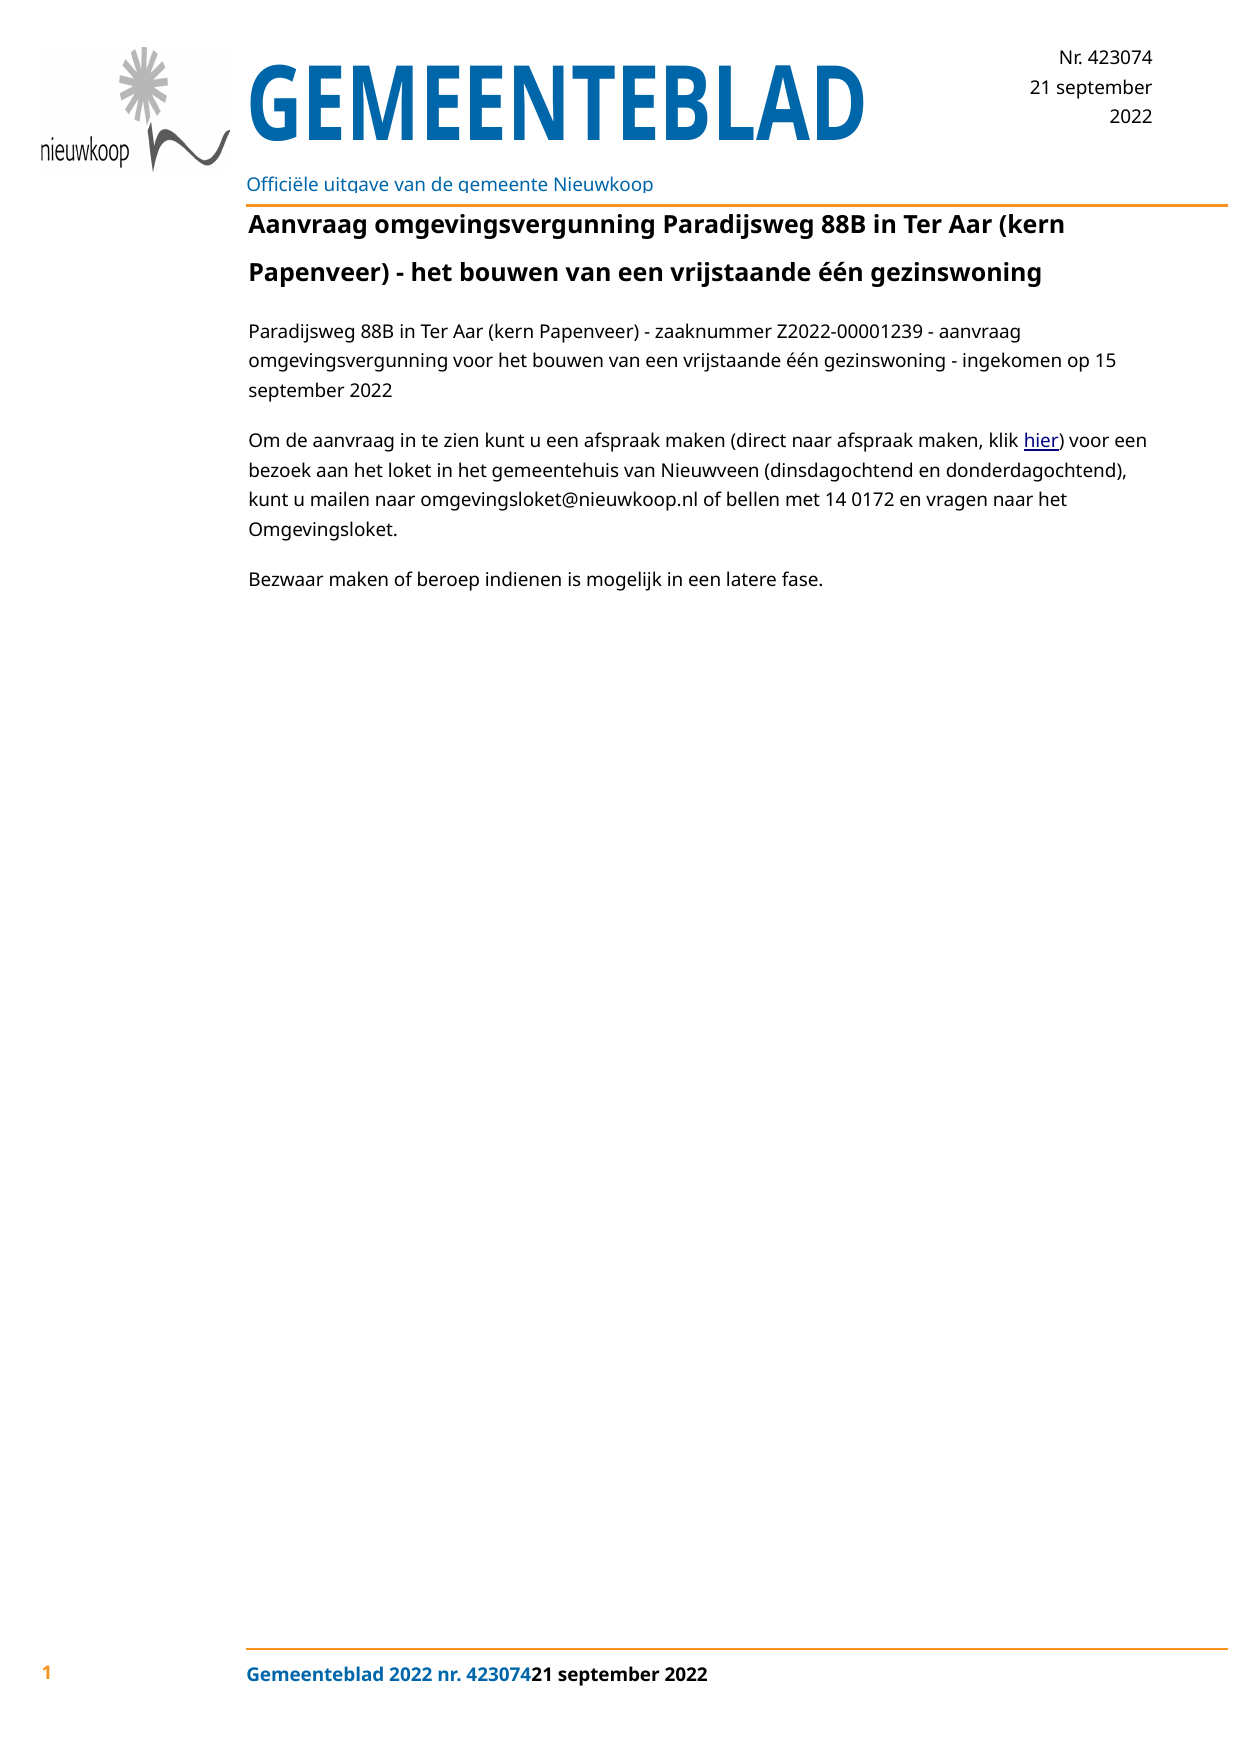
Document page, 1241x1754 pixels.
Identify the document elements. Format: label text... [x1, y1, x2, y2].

text Paradijsweg 88B in Ter Aar (kern Papenveer) - zaaknummer Z2022-00001239 - aanvraag omgevingsvergunning voor het bouwen van een vrijstaande één gezinswoning - ingekomen op 15 september 2022 [248, 318, 1152, 403]
picture [41, 47, 231, 172]
text Bezwaar maken of beroep indienen is mogelijk in een latere fase. [248, 567, 1152, 592]
text Aanvraag omgevingsvergunning Paradijsweg 88B in Ter Aar (kern Papenveer) - het bouwen van een vrijstaande één gezinswoning [248, 207, 1152, 288]
text Om de aanvraag in te zien kunt u een afspraak maken (direct naar afspraak maken, klik hier) voor een bezoek aan het loket in het gemeentehuis van Nieuwveen (dinsdagochtend en donderdagochtend), kunt u mailen naar omgevingsloket@nieuwkoop.nl of bellen met 14 0172 en vragen naar het Omgevingsloket. [248, 427, 1152, 542]
